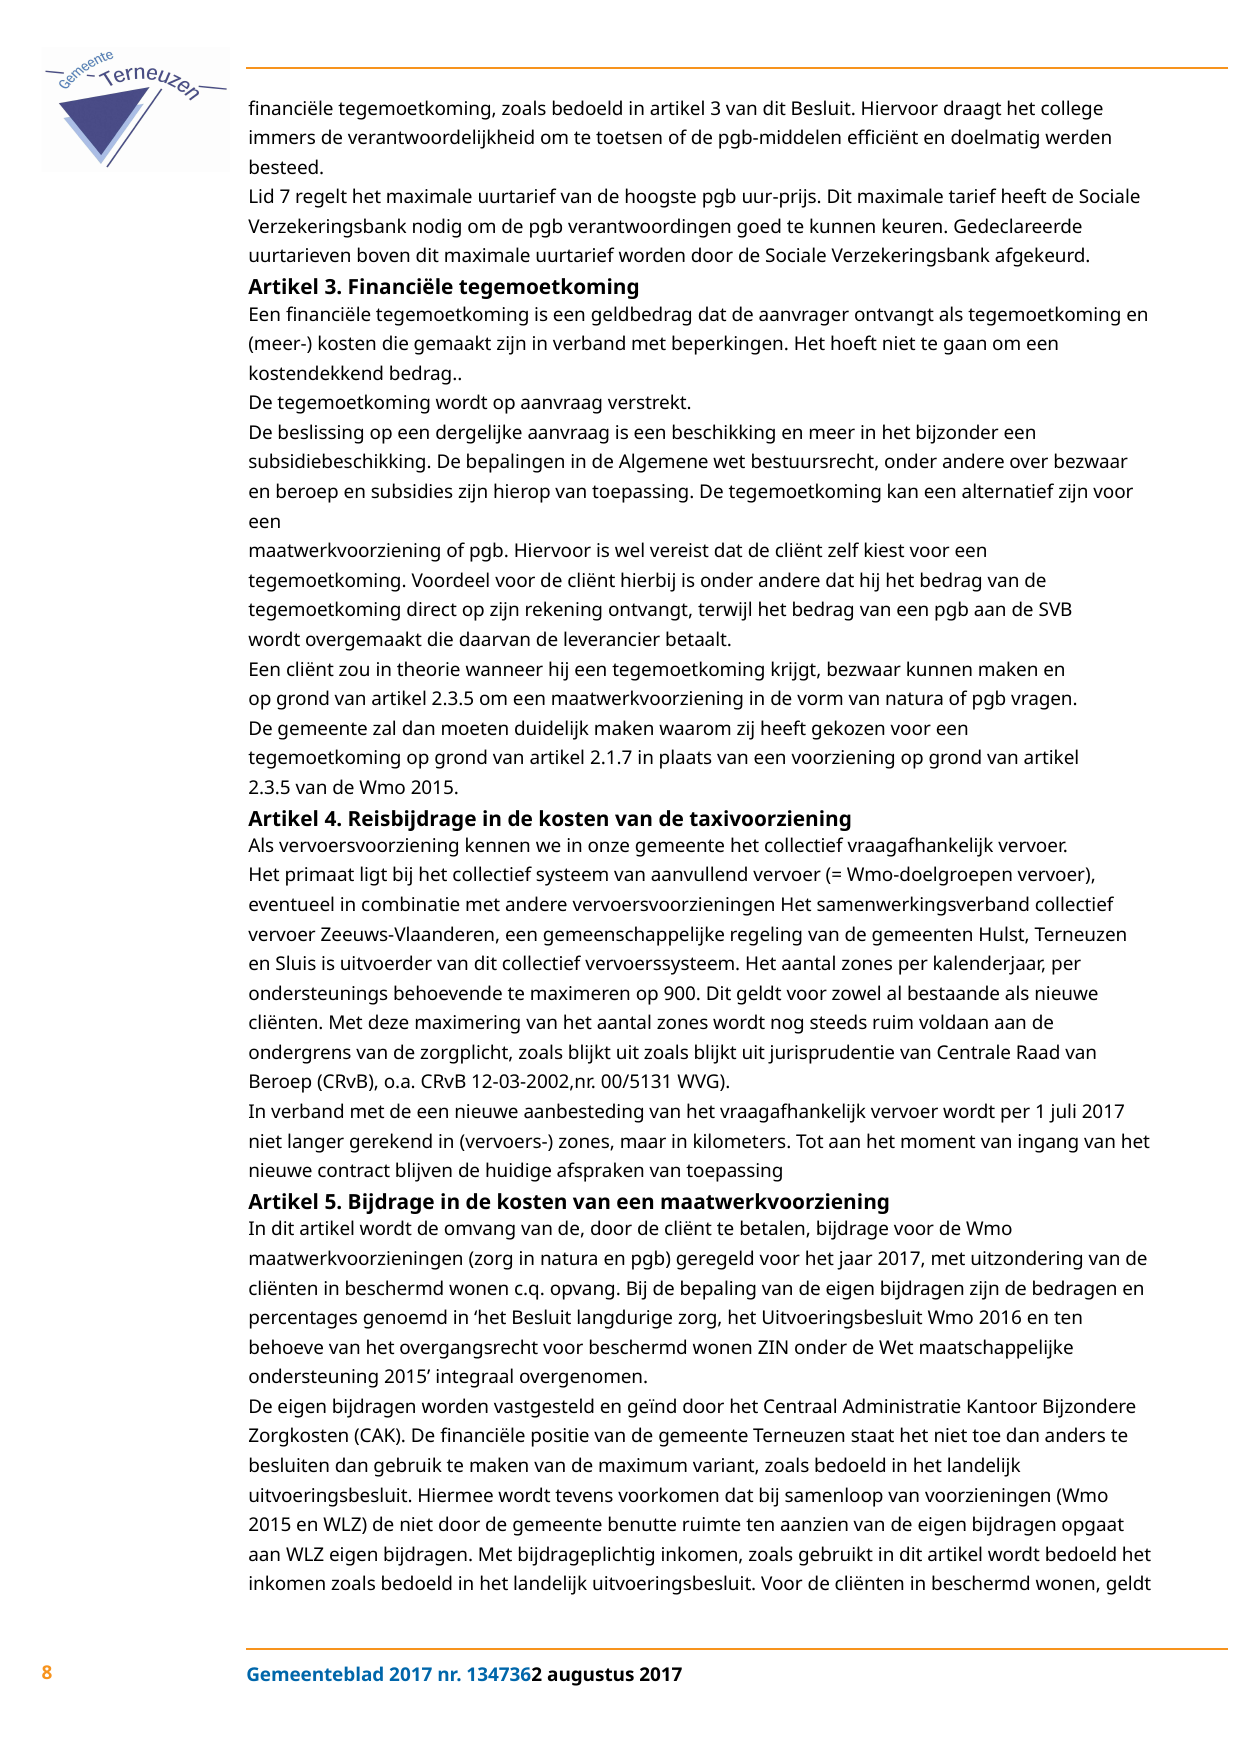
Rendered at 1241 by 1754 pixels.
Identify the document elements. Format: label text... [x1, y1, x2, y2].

text 2.3.5 van de Wmo 2015. [248, 774, 1152, 800]
text Artikel 3. Financiële tegemoetkoming [248, 272, 1152, 301]
text financiële tegemoetkoming, zoals bedoeld in artikel 3 van dit Besluit. Hiervoor draagt het college immers de verantwoordelijkheid om te toetsen of de pgb-middelen efficiënt en doelmatig werden besteed. [248, 95, 1152, 180]
text wordt overgemaakt die daarvan de leverancier betaalt. [248, 626, 1152, 652]
text tegemoetkoming direct op zijn rekening ontvangt, terwijl het bedrag van een pgb aan de SVB [248, 597, 1152, 622]
picture [41, 47, 231, 172]
text De gemeente zal dan moeten duidelijk maken waarom zij heeft gekozen voor een [248, 715, 1152, 741]
text maatwerkvoorziening of pgb. Hiervoor is wel vereist dat de cliënt zelf kiest voor een [248, 537, 1152, 563]
text tegemoetkoming op grond van artikel 2.1.7 in plaats van een voorziening op grond van artikel [248, 744, 1152, 770]
text Artikel 4. Reisbijdrage in de kosten van de taxivoorziening [248, 804, 1152, 832]
text Lid 7 regelt het maximale uurtarief van de hoogste pgb uur-prijs. Dit maximale tarief heeft de Sociale Verzekeringsbank nodig om de pgb verantwoordingen goed te kunnen keuren. Gedeclareerde uurtarieven boven dit maximale uurtarief worden door de Sociale Verzekeringsbank afgekeurd. [248, 183, 1152, 268]
text Het primaat ligt bij het collectief systeem van aanvullend vervoer (= Wmo-doelgroepen vervoer), eventueel in combinatie met andere vervoersvoorzieningen Het samenwerkingsverband collectief vervoer Zeeuws-Vlaanderen, een gemeenschappelijke regeling van de gemeenten Hulst, Terneuzen en Sluis is uitvoerder van dit collectief vervoerssysteem. Het aantal zones per kalenderjaar, per ondersteunings behoevende te maximeren op 900. Dit geldt voor zowel al bestaande als nieuwe cliënten. Met deze maximering van het aantal zones wordt nog steeds ruim voldaan aan de ondergrens van de zorgplicht, zoals blijkt uit zoals blijkt uit jurisprudentie van Centrale Raad van Beroep (CRvB), o.a. CRvB 12-03-2002,nr. 00/5131 WVG). [248, 862, 1152, 1094]
text op grond van artikel 2.3.5 om een maatwerkvoorziening in de vorm van natura of pgb vragen. [248, 685, 1152, 711]
text De tegemoetkoming wordt op aanvraag verstrekt. [248, 389, 1152, 415]
text Een cliënt zou in theorie wanneer hij een tegemoetkoming krijgt, bezwaar kunnen maken en [248, 656, 1152, 681]
text In dit artikel wordt de omvang van de, door de cliënt te betalen, bijdrage voor de Wmo maatwerkvoorzieningen (zorg in natura en pgb) geregeld voor het jaar 2017, met uitzondering van de cliënten in beschermd wonen c.q. opvang. Bij de bepaling van de eigen bijdragen zijn de bedragen en percentages genoemd in ‘het Besluit langdurige zorg, het Uitvoeringsbesluit Wmo 2016 en ten behoeve van het overgangsrecht voor beschermd wonen ZIN onder de Wet maatschappelijke ondersteuning 2015’ integraal overgenomen. [248, 1216, 1152, 1389]
text In verband met de een nieuwe aanbesteding van het vraagafhankelijk vervoer wordt per 1 juli 2017 niet langer gerekend in (vervoers-) zones, maar in kilometers. Tot aan het moment van ingang van het nieuwe contract blijven de huidige afspraken van toepassing [248, 1098, 1152, 1183]
text De beslissing op een dergelijke aanvraag is een beschikking en meer in het bijzonder een [248, 419, 1152, 445]
text Een financiële tegemoetkoming is een geldbedrag dat de aanvrager ontvangt als tegemoetkoming en (meer-) kosten die gemaakt zijn in verband met beperkingen. Het hoeft niet te gaan om een kostendekkend bedrag.. [248, 301, 1152, 386]
text De eigen bijdragen worden vastgesteld en geïnd door het Centraal Administratie Kantoor Bijzondere Zorgkosten (CAK). De financiële positie van de gemeente Terneuzen staat het niet toe dan anders te besluiten dan gebruik te maken van de maximum variant, zoals bedoeld in het landelijk uitvoeringsbesluit. Hiermee wordt tevens voorkomen dat bij samenloop van voorzieningen (Wmo 2015 en WLZ) de niet door de gemeente benutte ruimte ten aanzien van de eigen bijdragen opgaat aan WLZ eigen bijdragen. Met bijdrageplichtig inkomen, zoals gebruikt in dit artikel wordt bedoeld het inkomen zoals bedoeld in het landelijk uitvoeringsbesluit. Voor de cliënten in beschermd wonen, geldt [248, 1393, 1152, 1596]
text subsidiebeschikking. De bepalingen in de Algemene wet bestuursrecht, onder andere over bezwaar en beroep en subsidies zijn hierop van toepassing. De tegemoetkoming kan een alternatief zijn voor een [248, 449, 1152, 533]
text Als vervoersvoorziening kennen we in onze gemeente het collectief vraagafhankelijk vervoer. [248, 832, 1152, 858]
text tegemoetkoming. Voordeel voor de cliënt hierbij is onder andere dat hij het bedrag van de [248, 567, 1152, 593]
text Artikel 5. Bijdrage in de kosten van een maatwerkvoorziening [248, 1187, 1152, 1216]
